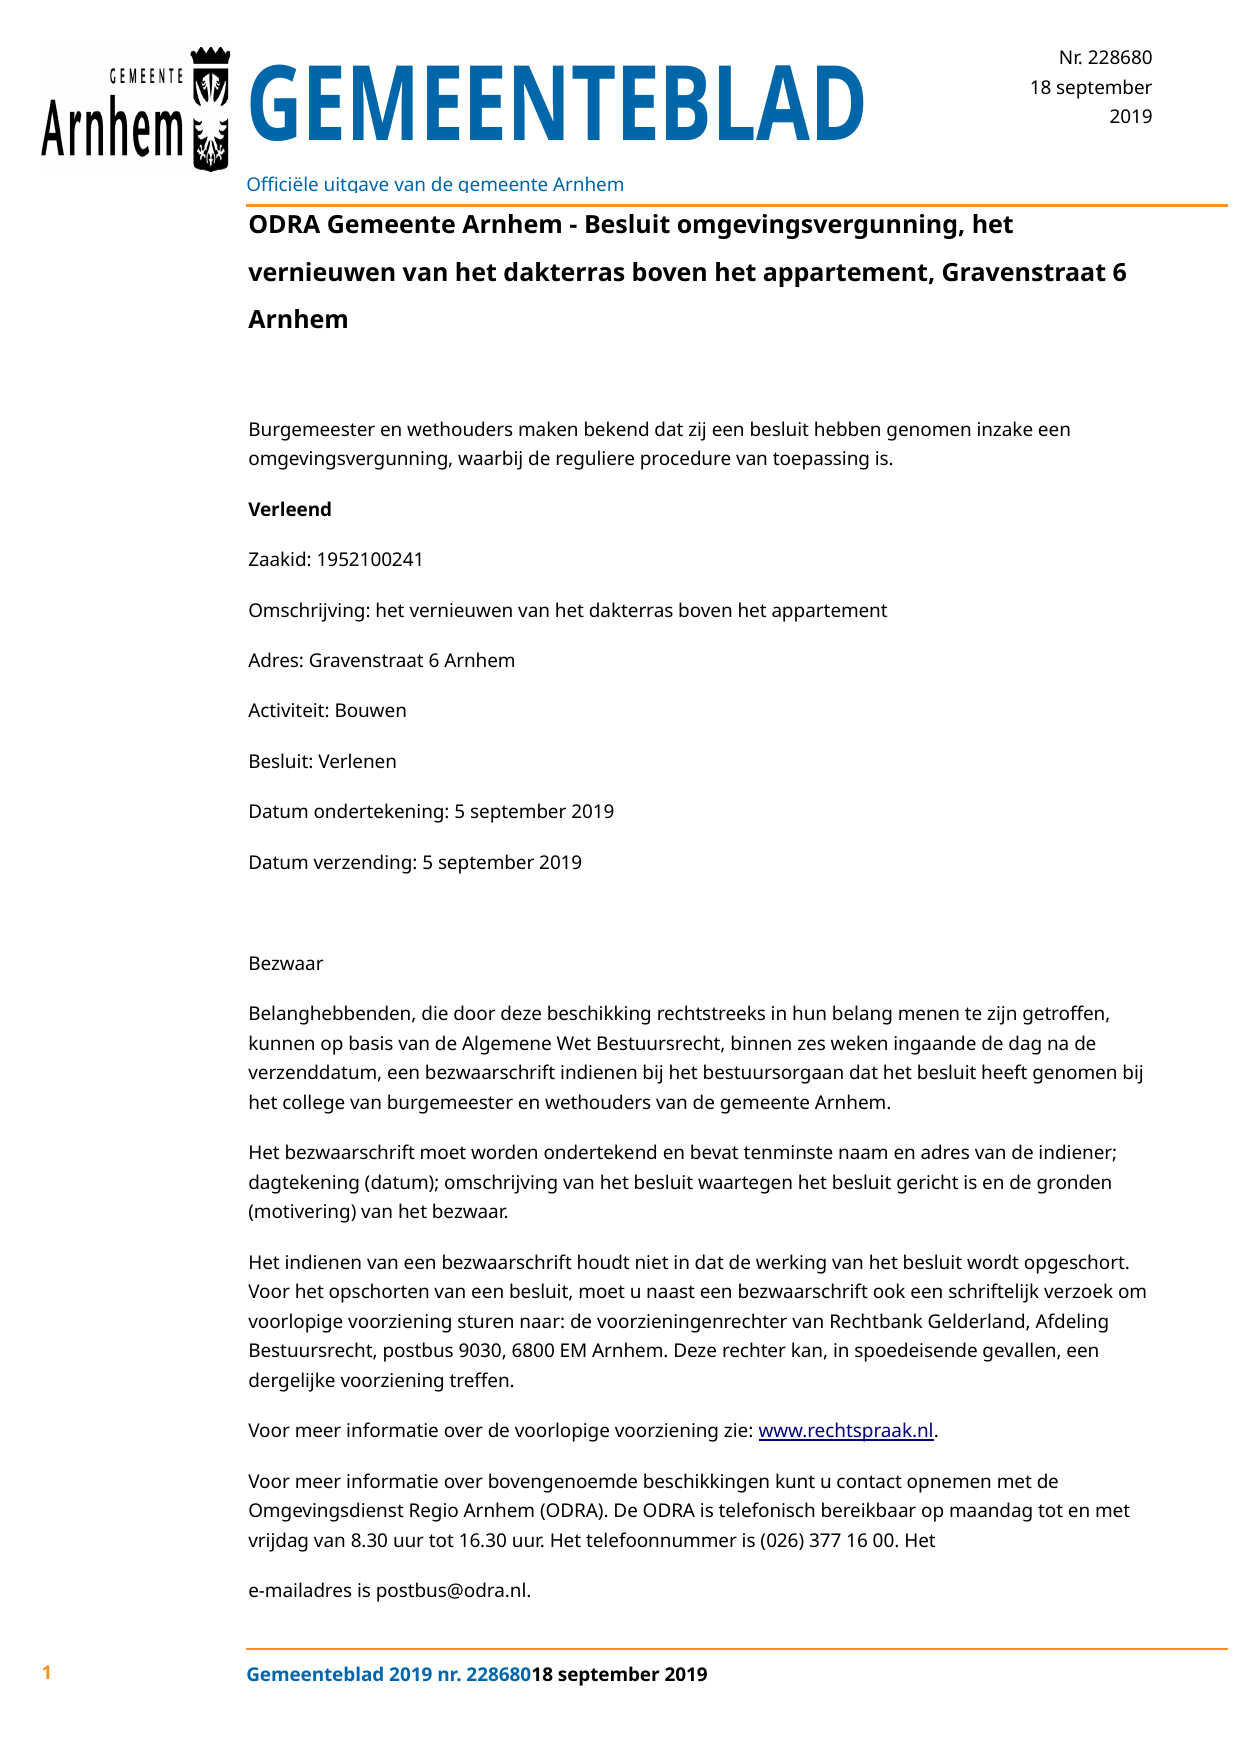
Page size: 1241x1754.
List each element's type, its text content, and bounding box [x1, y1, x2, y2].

text Verleend [248, 496, 1152, 522]
text Besluit: Verlenen [248, 748, 1152, 774]
text Voor meer informatie over bovengenoemde beschikkingen kunt u contact opnemen met de Omgevingsdienst Regio Arnhem (ODRA). De ODRA is telefonisch bereikbaar op maandag tot en met vrijdag van 8.30 uur tot 16.30 uur. Het telefoonnummer is (026) 377 16 00. Het [248, 1468, 1152, 1553]
text Zaakid: 1952100241 [248, 546, 1152, 572]
text Burgemeester en wethouders maken bekend dat zij een besluit hebben genomen inzake een omgevingsvergunning, waarbij de reguliere procedure van toepassing is. [248, 416, 1152, 471]
text Omschrijving: het vernieuwen van het dakterras boven het appartement [248, 597, 1152, 622]
text Datum verzending: 5 september 2019 [248, 849, 1152, 874]
text Het bezwaarschrift moet worden ondertekend en bevat tenminste naam en adres van de indiener; dagtekening (datum); omschrijving van het besluit waartegen het besluit gericht is en de gronden (motivering) van het bezwaar. [248, 1139, 1152, 1224]
text ODRA Gemeente Arnhem - Besluit omgevingsvergunning, het vernieuwen van het dakterras boven het appartement, Gravenstraat 6 Arnhem [248, 207, 1152, 336]
text e-mailadres is postbus@odra.nl. [248, 1578, 1152, 1603]
text Bezwaar [248, 950, 1152, 975]
text Het indienen van een bezwaarschrift houdt niet in dat de werking van het besluit wordt opgeschort. Voor het opschorten van een besluit, moet u naast een bezwaarschrift ook een schriftelijk verzoek om voorlopige voorziening sturen naar: de voorzieningenrechter van Rechtbank Gelderland, Afdeling Bestuursrecht, postbus 9030, 6800 EM Arnhem. Deze rechter kan, in spoedeisende gevallen, een dergelijke voorziening treffen. [248, 1249, 1152, 1393]
text Voor meer informatie over de voorlopige voorziening zie: www.rechtspraak.nl. [248, 1418, 1152, 1443]
text Datum ondertekening: 5 september 2019 [248, 798, 1152, 824]
text Belanghebbenden, die door deze beschikking rechtstreeks in hun belang menen te zijn getroffen, kunnen op basis van de Algemene Wet Bestuursrecht, binnen zes weken ingaande de dag na de verzenddatum, een bezwaarschrift indienen bij het bestuursorgaan dat het besluit heeft genomen bij het college van burgemeester en wethouders van de gemeente Arnhem. [248, 1000, 1152, 1114]
picture [41, 47, 231, 172]
text Activiteit: Bouwen [248, 698, 1152, 723]
text Adres: Gravenstraat 6 Arnhem [248, 647, 1152, 673]
